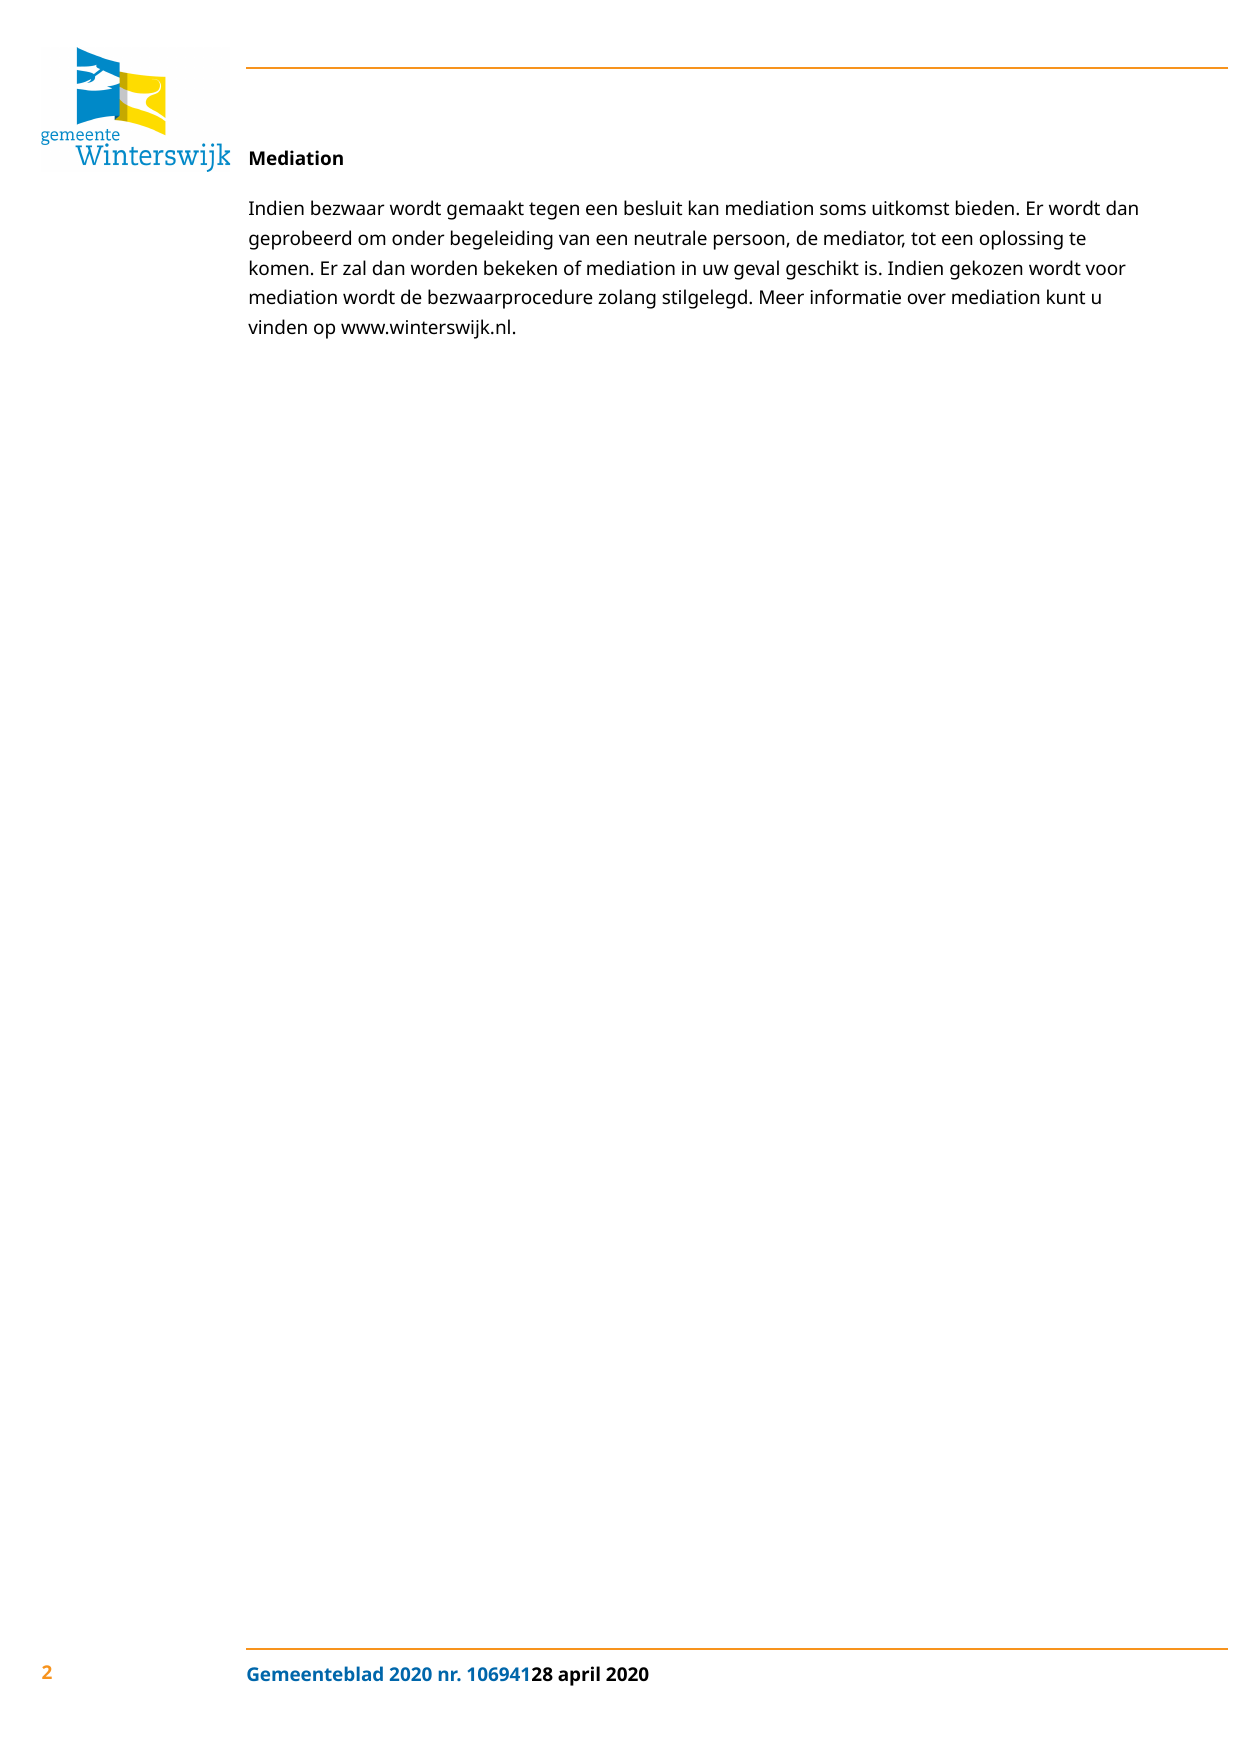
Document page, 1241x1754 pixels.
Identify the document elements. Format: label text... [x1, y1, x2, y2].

picture [225, 153, 231, 162]
picture [41, 47, 231, 172]
text Mediation [248, 145, 1152, 171]
text Indien bezwaar wordt gemaakt tegen een besluit kan mediation soms uitkomst bieden. Er wordt dan geprobeerd om onder begeleiding van een neutrale persoon, de mediator, tot een oplossing te komen. Er zal dan worden bekeken of mediation in uw geval geschikt is. Indien gekozen wordt voor mediation wordt de bezwaarprocedure zolang stilgelegd. Meer informatie over mediation kunt u vinden op www.winterswijk.nl. [248, 196, 1152, 340]
